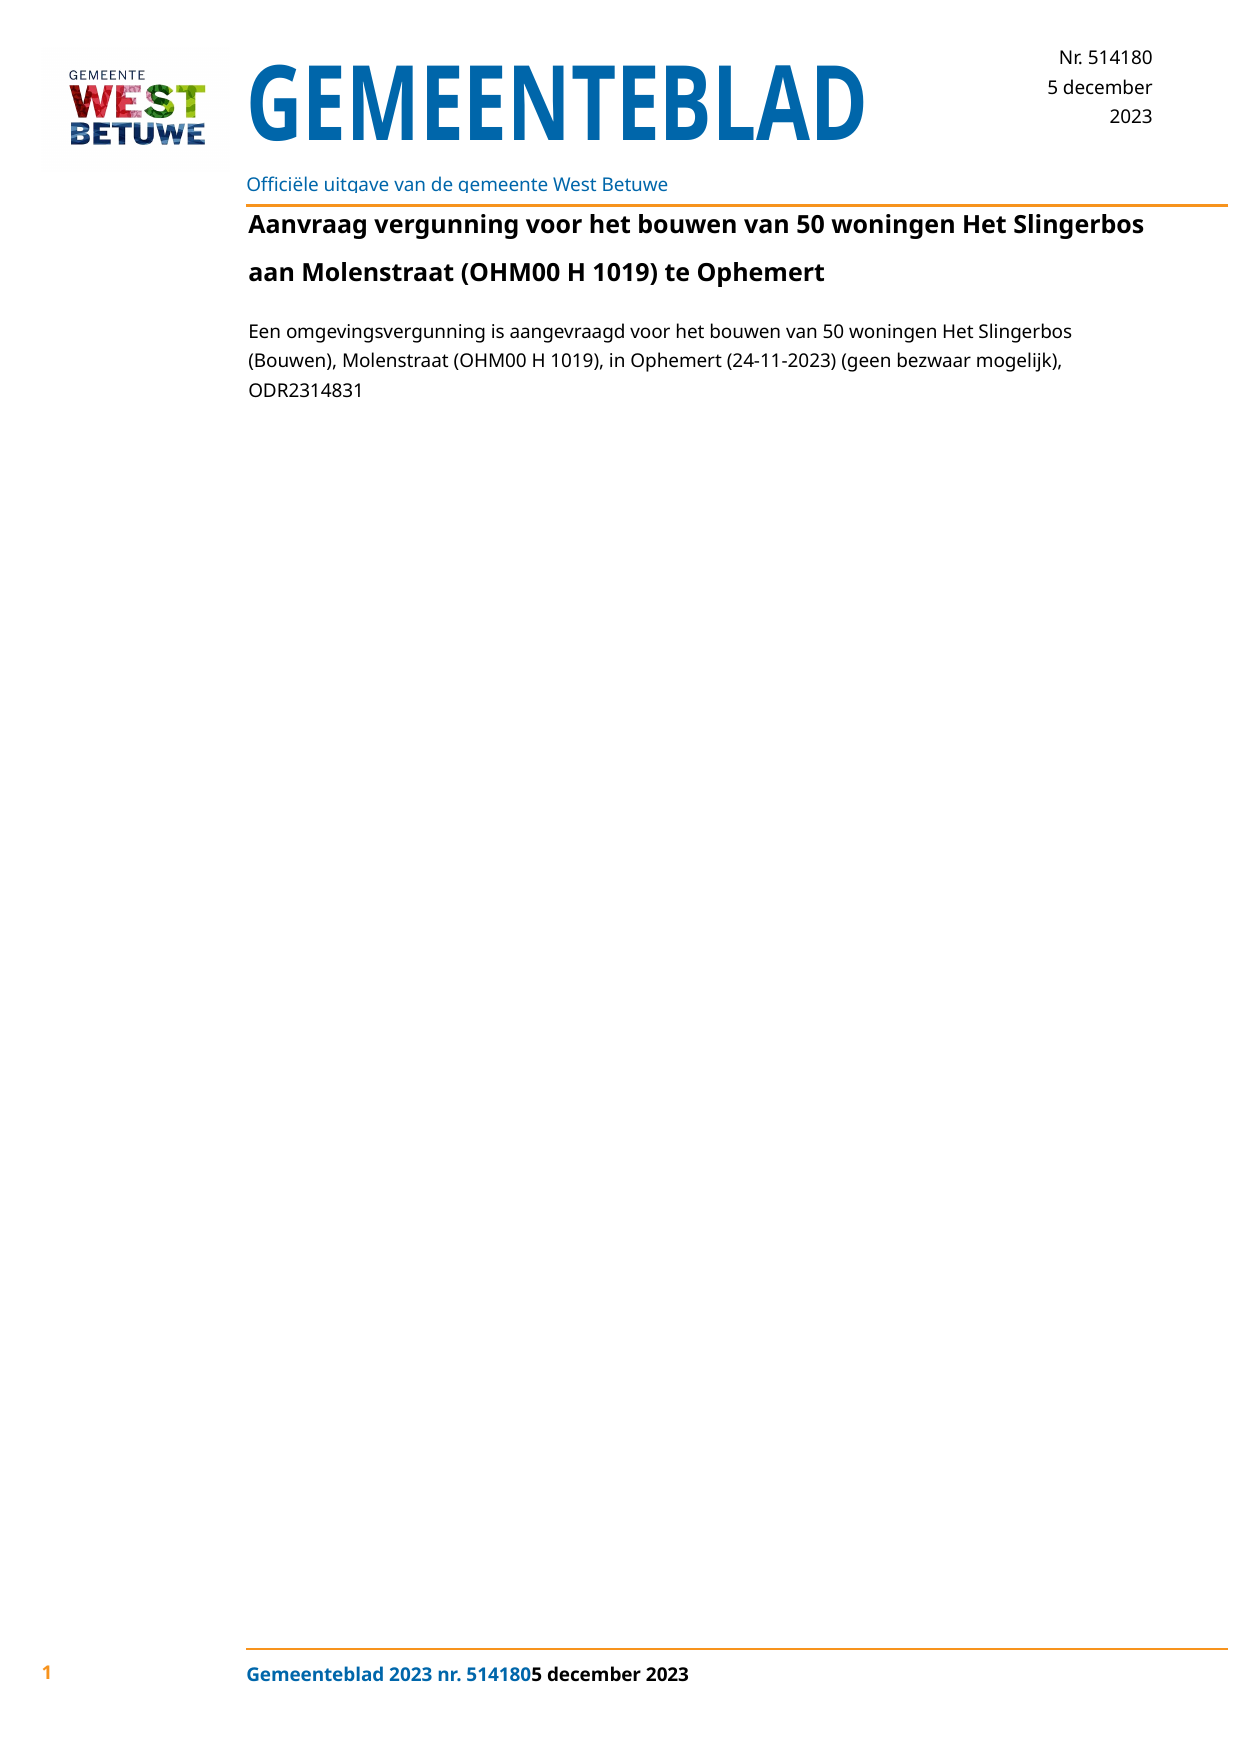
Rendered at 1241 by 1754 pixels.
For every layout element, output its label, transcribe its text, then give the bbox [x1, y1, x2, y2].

text Aanvraag vergunning voor het bouwen van 50 woningen Het Slingerbos aan Molenstraat (OHM00 H 1019) te Ophemert [248, 207, 1152, 288]
text Een omgevingsvergunning is aangevraagd voor het bouwen van 50 woningen Het Slingerbos (Bouwen), Molenstraat (OHM00 H 1019), in Ophemert (24-11-2023) (geen bezwaar mogelijk), ODR2314831 [248, 318, 1152, 403]
picture [41, 47, 231, 172]
